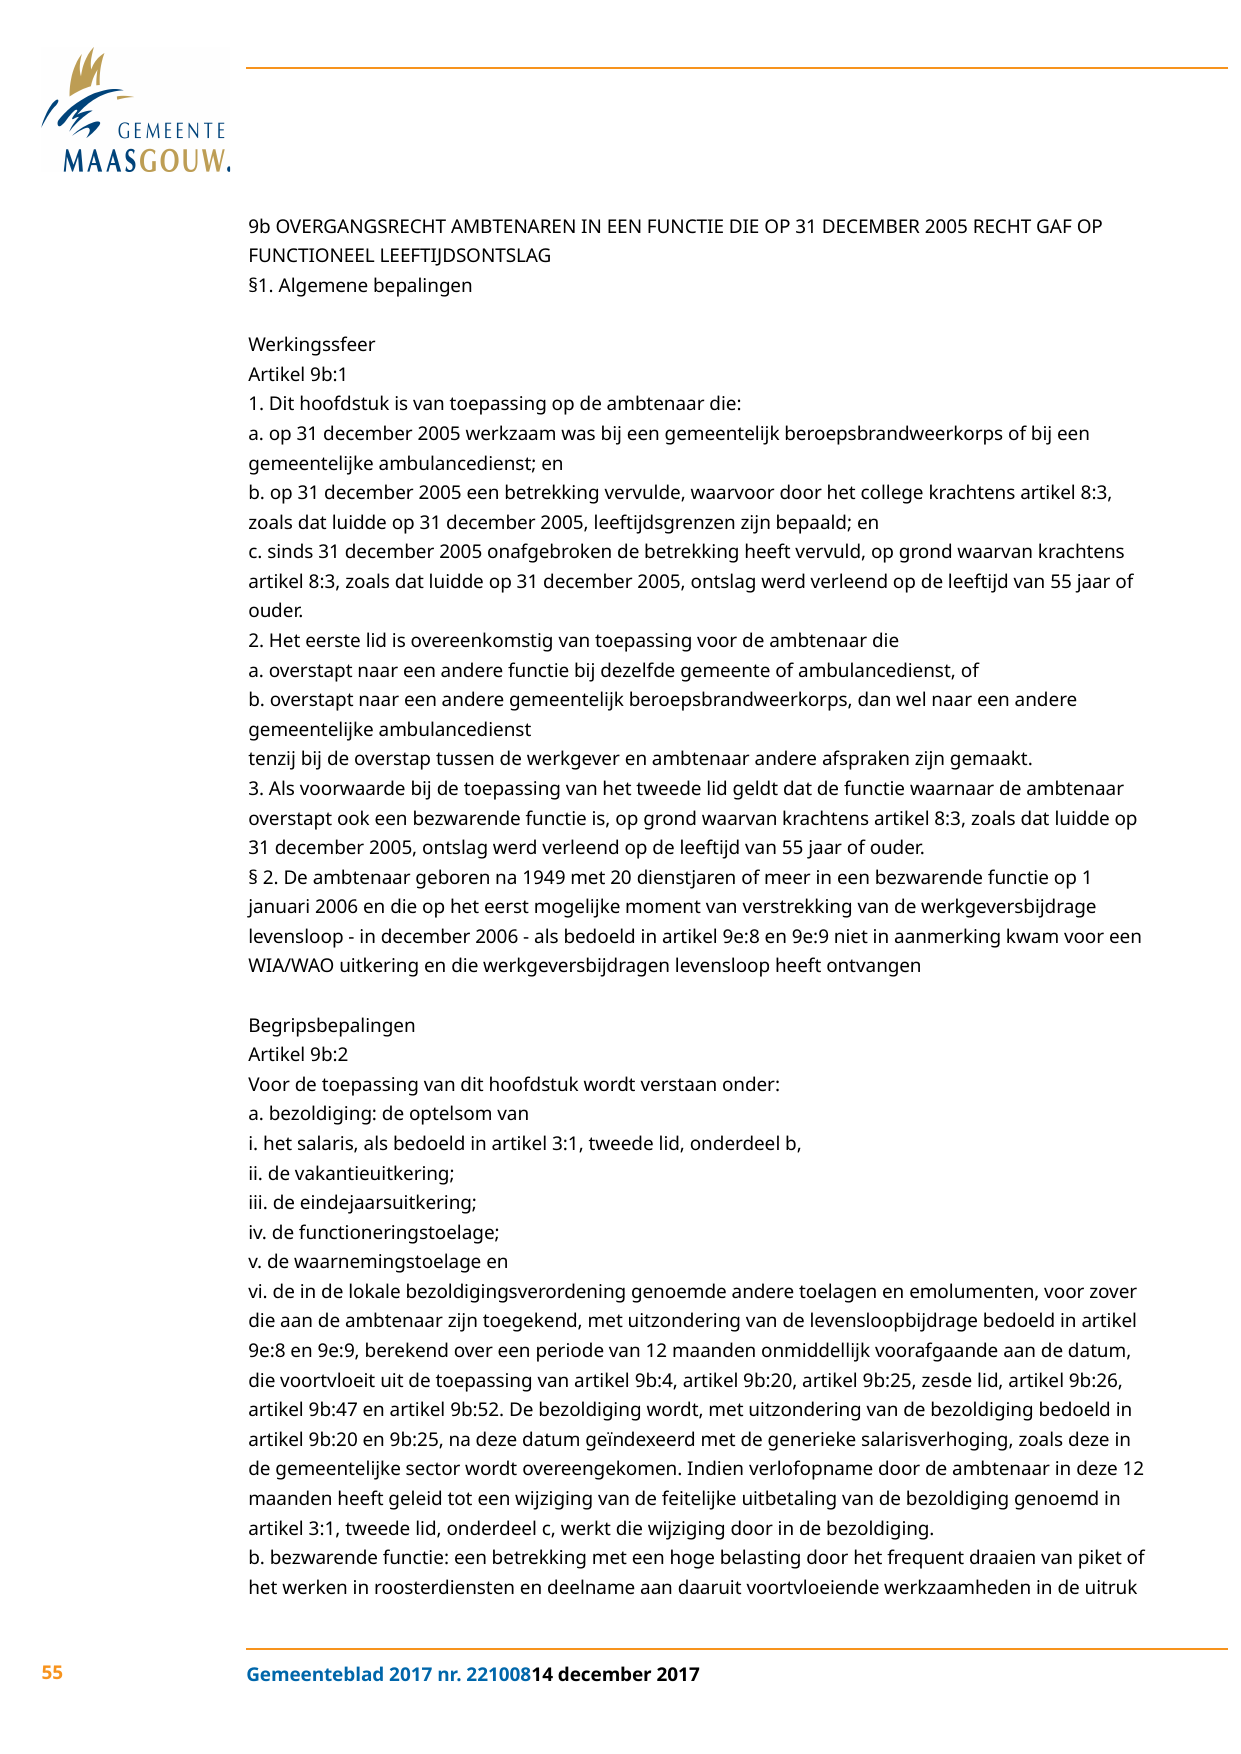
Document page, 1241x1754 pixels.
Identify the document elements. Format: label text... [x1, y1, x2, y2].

text a. bezoldiging: de optelsom van [248, 1101, 1152, 1126]
text § 2. De ambtenaar geboren na 1949 met 20 dienstjaren of meer in een bezwarende functie op 1 januari 2006 en die op het eerst mogelijke moment van verstrekking van de werkgeversbijdrage levensloop - in december 2006 - als bedoeld in artikel 9e:8 en 9e:9 niet in aanmerking kwam voor een WIA/WAO uitkering en die werkgeversbijdragen levensloop heeft ontvangen [248, 864, 1152, 978]
text Werkingssfeer [248, 331, 1152, 357]
text tenzij bij de overstap tussen de werkgever en ambtenaar andere afspraken zijn gemaakt. [248, 746, 1152, 771]
text b. op 31 december 2005 een betrekking vervulde, waarvoor door het college krachtens artikel 8:3, zoals dat luidde op 31 december 2005, leeftijdsgrenzen zijn bepaald; en [248, 479, 1152, 535]
text iv. de functioneringstoelage; [248, 1219, 1152, 1245]
text b. bezwarende functie: een betrekking met een hoge belasting door het frequent draaien van piket of het werken in roosterdiensten en deelname aan daaruit voortvloeiende werkzaamheden in de uitruk [248, 1544, 1152, 1600]
text 3. Als voorwaarde bij de toepassing van het tweede lid geldt dat de functie waarnaar de ambtenaar overstapt ook een bezwarende functie is, op grond waarvan krachtens artikel 8:3, zoals dat luidde op 31 december 2005, ontslag werd verleend op de leeftijd van 55 jaar of ouder. [248, 775, 1152, 860]
text Artikel 9b:1 [248, 361, 1152, 387]
picture [41, 47, 231, 172]
text 9b OVERGANGSRECHT AMBTENAREN IN EEN FUNCTIE DIE OP 31 DECEMBER 2005 RECHT GAF OP FUNCTIONEEL LEEFTIJDSONTSLAG [248, 213, 1152, 268]
text b. overstapt naar een andere gemeentelijk beroepsbrandweerkorps, dan wel naar een andere gemeentelijke ambulancedienst [248, 686, 1152, 742]
text 2. Het eerste lid is overeenkomstig van toepassing voor de ambtenaar die [248, 627, 1152, 653]
text c. sinds 31 december 2005 onafgebroken de betrekking heeft vervuld, op grond waarvan krachtens artikel 8:3, zoals dat luidde op 31 december 2005, ontslag werd verleend op de leeftijd van 55 jaar of ouder. [248, 538, 1152, 623]
text iii. de eindejaarsuitkering; [248, 1189, 1152, 1215]
text Voor de toepassing van dit hoofdstuk wordt verstaan onder: [248, 1071, 1152, 1097]
text Begripsbepalingen [248, 1012, 1152, 1038]
text 1. Dit hoofdstuk is van toepassing op de ambtenaar die: [248, 391, 1152, 416]
text a. op 31 december 2005 werkzaam was bij een gemeentelijk beroepsbrandweerkorps of bij een gemeentelijke ambulancedienst; en [248, 420, 1152, 476]
text v. de waarnemingstoelage en [248, 1248, 1152, 1274]
text i. het salaris, als bedoeld in artikel 3:1, tweede lid, onderdeel b, [248, 1130, 1152, 1156]
text a. overstapt naar een andere functie bij dezelfde gemeente of ambulancedienst, of [248, 657, 1152, 683]
text ii. de vakantieuitkering; [248, 1160, 1152, 1186]
text Artikel 9b:2 [248, 1041, 1152, 1067]
text vi. de in de lokale bezoldigingsverordening genoemde andere toelagen en emolumenten, voor zover die aan de ambtenaar zijn toegekend, met uitzondering van de levensloopbijdrage bedoeld in artikel 9e:8 en 9e:9, berekend over een periode van 12 maanden onmiddellijk voorafgaande aan de datum, die voortvloeit uit de toepassing van artikel 9b:4, artikel 9b:20, artikel 9b:25, zesde lid, artikel 9b:26, artikel 9b:47 en artikel 9b:52. De bezoldiging wordt, met uitzondering van de bezoldiging bedoeld in artikel 9b:20 en 9b:25, na deze datum geïndexeerd met de generieke salarisverhoging, zoals deze in de gemeentelijke sector wordt overeengekomen. Indien verlofopname door de ambtenaar in deze 12 maanden heeft geleid tot een wijziging van de feitelijke uitbetaling van de bezoldiging genoemd in artikel 3:1, tweede lid, onderdeel c, werkt die wijziging door in de bezoldiging. [248, 1278, 1152, 1541]
text §1. Algemene bepalingen [248, 272, 1152, 298]
